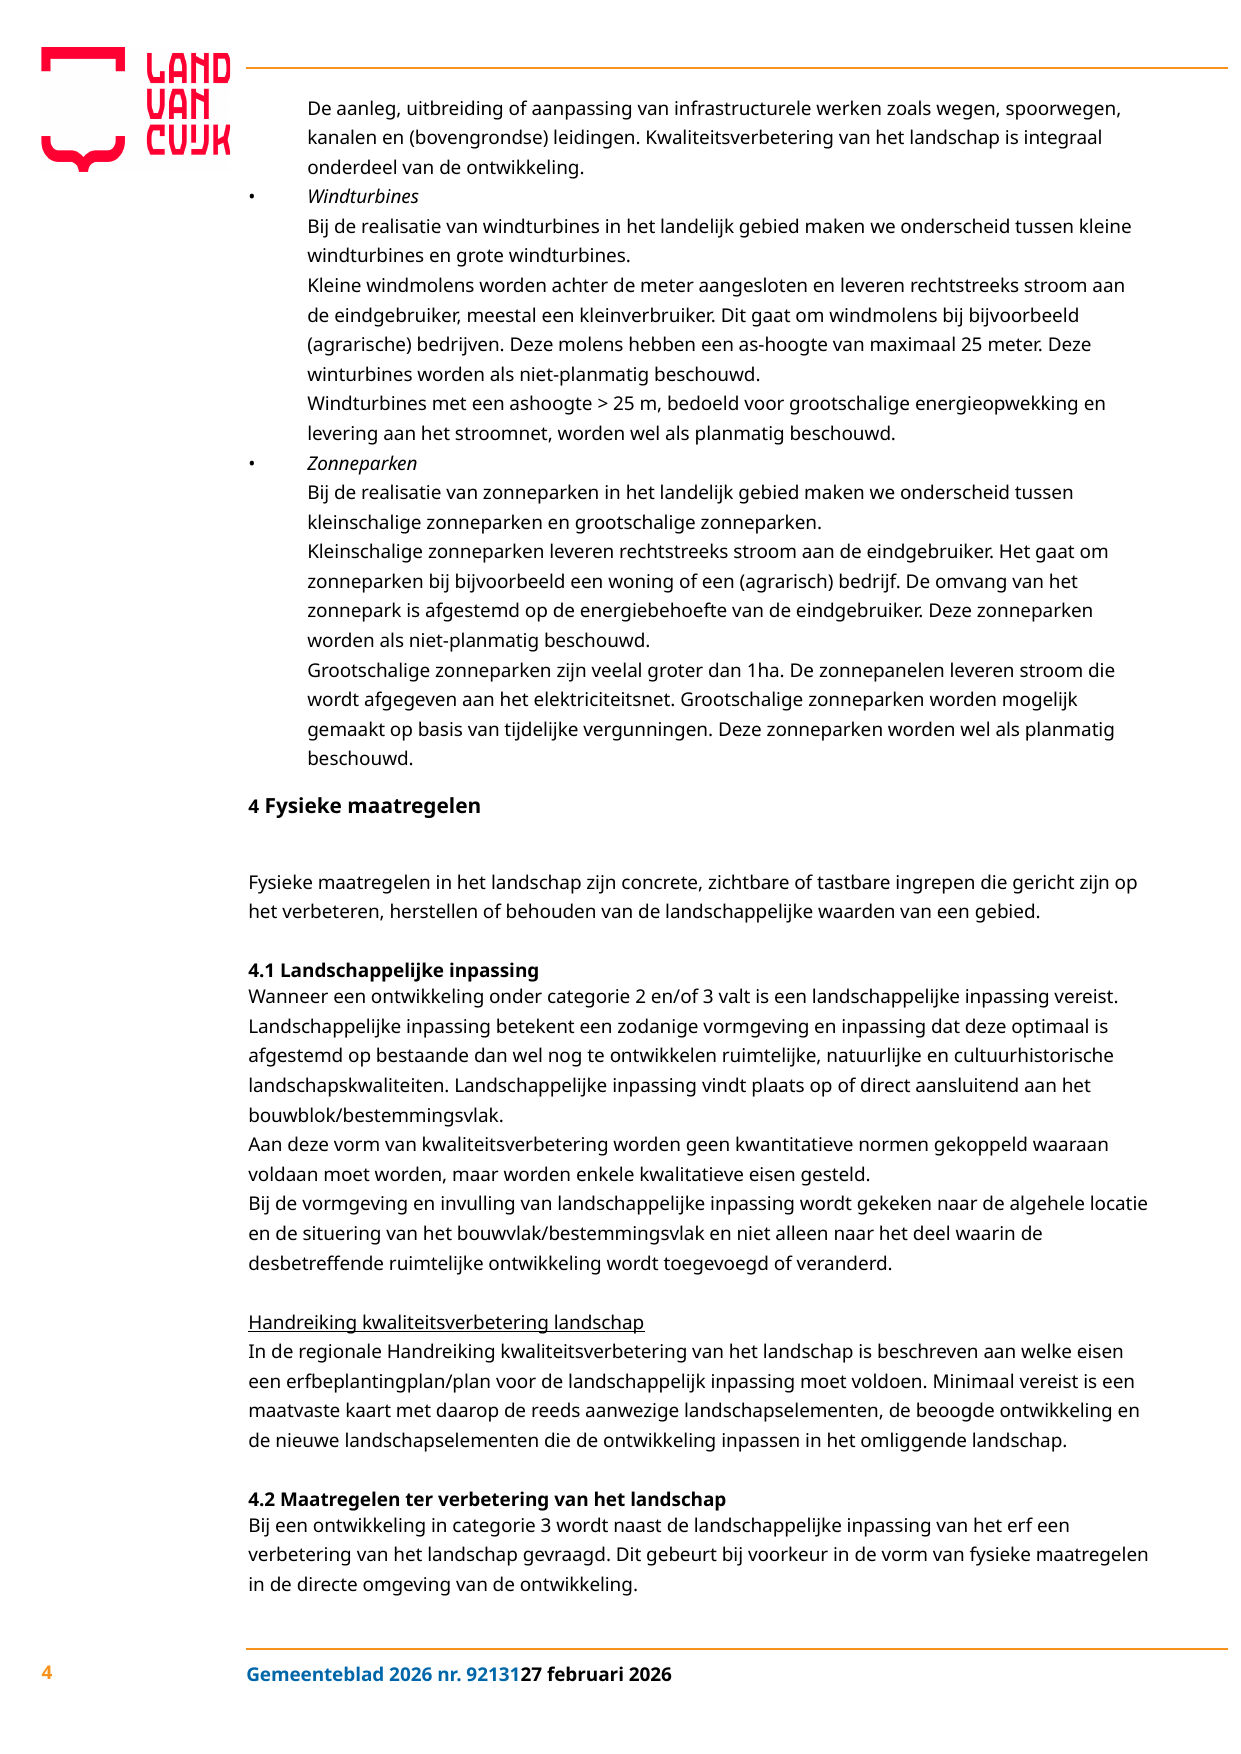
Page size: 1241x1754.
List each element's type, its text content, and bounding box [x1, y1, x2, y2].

list Kleinschalige zonneparken leveren rechtstreeks stroom aan de eindgebruiker. Het gaat om zonneparken bij bijvoorbeeld een woning of een (agrarisch) bedrijf. De omvang van het zonnepark is afgestemd op de energiebehoefte van de eindgebruiker. Deze zonneparken worden als niet-planmatig beschouwd. [248, 538, 1152, 653]
text Handreiking kwaliteitsverbetering landschap [248, 1309, 1152, 1334]
list Bij de realisatie van zonneparken in het landelijk gebied maken we onderscheid tussen kleinschalige zonneparken en grootschalige zonneparken. [248, 479, 1152, 535]
text 4 Fysieke maatregelen [248, 791, 1152, 820]
text 4.1 Landschappelijke inpassing [248, 958, 1152, 983]
text Bij een ontwikkeling in categorie 3 wordt naast de landschappelijke inpassing van het erf een verbetering van het landschap gevraagd. Dit gebeurt bij voorkeur in de vorm van fysieke maatregelen in de directe omgeving van de ontwikkeling. [248, 1512, 1152, 1597]
list De aanleg, uitbreiding of aanpassing van infrastructurele werken zoals wegen, spoorwegen, kanalen en (bovengrondse) leidingen. Kwaliteitsverbetering van het landschap is integraal onderdeel van de ontwikkeling. [248, 95, 1152, 180]
list Zonneparken [248, 450, 1152, 476]
list Grootschalige zonneparken zijn veelal groter dan 1ha. De zonnepanelen leveren stroom die wordt afgegeven aan het elektriciteitsnet. Grootschalige zonneparken worden mogelijk gemaakt op basis van tijdelijke vergunningen. Deze zonneparken worden wel als planmatig beschouwd. [248, 657, 1152, 771]
list Windturbines met een ashoogte > 25 m, bedoeld voor grootschalige energieopwekking en levering aan het stroomnet, worden wel als planmatig beschouwd. [248, 391, 1152, 446]
list Windturbines [248, 183, 1152, 209]
list Bij de realisatie van windturbines in het landelijk gebied maken we onderscheid tussen kleine windturbines en grote windturbines. [248, 213, 1152, 268]
text Wanneer een ontwikkeling onder categorie 2 en/of 3 valt is een landschappelijke inpassing vereist. Landschappelijke inpassing betekent een zodanige vormgeving en inpassing dat deze optimaal is afgestemd op bestaande dan wel nog te ontwikkelen ruimtelijke, natuurlijke en cultuurhistorische landschapskwaliteiten. Landschappelijke inpassing vindt plaats op of direct aansluitend aan het bouwblok/bestemmingsvlak. [248, 983, 1152, 1127]
text 4.2 Maatregelen ter verbetering van het landschap [248, 1486, 1152, 1512]
text Bij de vormgeving en invulling van landschappelijke inpassing wordt gekeken naar de algehele locatie en de situering van het bouwvlak/bestemmingsvlak en niet alleen naar het deel waarin de desbetreffende ruimtelijke ontwikkeling wordt toegevoegd of veranderd. [248, 1191, 1152, 1275]
text Aan deze vorm van kwaliteitsverbetering worden geen kwantitatieve normen gekoppeld waaraan voldaan moet worden, maar worden enkele kwalitatieve eisen gesteld. [248, 1131, 1152, 1187]
list Kleine windmolens worden achter de meter aangesloten en leveren rechtstreeks stroom aan de eindgebruiker, meestal een kleinverbruiker. Dit gaat om windmolens bij bijvoorbeeld (agrarische) bedrijven. Deze molens hebben een as-hoogte van maximaal 25 meter. Deze winturbines worden als niet-planmatig beschouwd. [248, 272, 1152, 387]
text In de regionale Handreiking kwaliteitsverbetering van het landschap is beschreven aan welke eisen een erfbeplantingplan/plan voor de landschappelijk inpassing moet voldoen. Minimaal vereist is een maatvaste kaart met daarop de reeds aanwezige landschapselementen, de beoogde ontwikkeling en de nieuwe landschapselementen die de ontwikkeling inpassen in het omliggende landschap. [248, 1338, 1152, 1453]
text Fysieke maatregelen in het landschap zijn concrete, zichtbare of tastbare ingrepen die gericht zijn op het verbeteren, herstellen of behouden van de landschappelijke waarden van een gebied. [248, 869, 1152, 924]
picture [41, 47, 231, 172]
